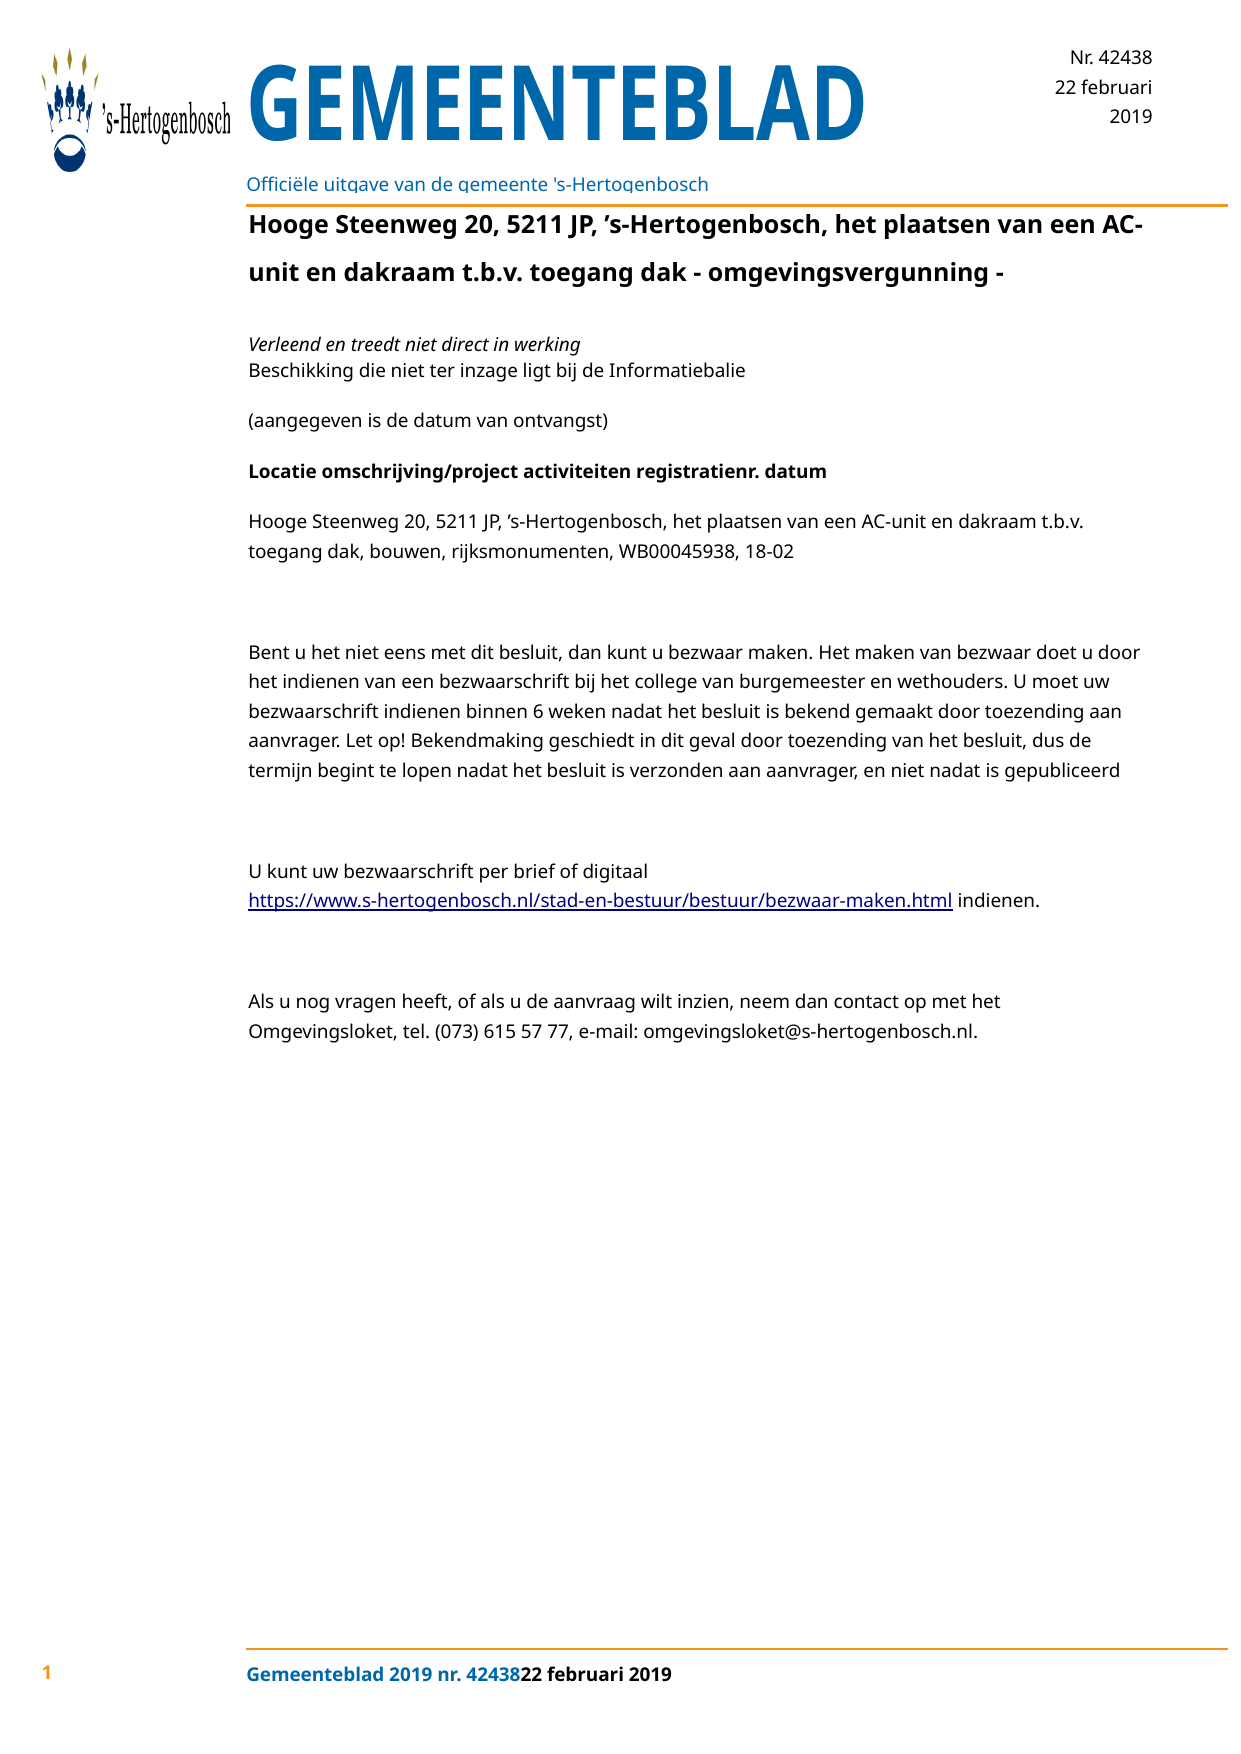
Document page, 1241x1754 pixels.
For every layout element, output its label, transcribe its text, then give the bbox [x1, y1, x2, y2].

text Beschikking die niet ter inzage ligt bij de Informatiebalie [248, 357, 1152, 383]
picture [41, 47, 231, 172]
text Als u nog vragen heeft, of als u de aanvraag wilt inzien, neem dan contact op met het Omgevingsloket, tel. (073) 615 57 77, e-mail: omgevingsloket@s-hertogenbosch.nl. [248, 988, 1152, 1044]
text Locatie omschrijving/project activiteiten registratienr. datum [248, 458, 1152, 484]
text Hooge Steenweg 20, 5211 JP, ’s-Hertogenbosch, het plaatsen van een AC-unit en dakraam t.b.v. toegang dak, bouwen, rijksmonumenten, WB00045938, 18-02 [248, 508, 1152, 564]
text Verleend en treedt niet direct in werking [248, 331, 1152, 357]
text U kunt uw bezwaarschrift per brief of digitaal https://www.s-hertogenbosch.nl/stad-en-bestuur/bestuur/bezwaar-maken.html indienen. [248, 858, 1152, 913]
text (aangegeven is de datum van ontvangst) [248, 408, 1152, 433]
text Hooge Steenweg 20, 5211 JP, ’s-Hertogenbosch, het plaatsen van een AC-unit en dakraam t.b.v. toegang dak - omgevingsvergunning - [248, 207, 1152, 288]
text Bent u het niet eens met dit besluit, dan kunt u bezwaar maken. Het maken van bezwaar doet u door het indienen van een bezwaarschrift bij het college van burgemeester en wethouders. U moet uw bezwaarschrift indienen binnen 6 weken nadat het besluit is bekend gemaakt door toezending aan aanvrager. Let op! Bekendmaking geschiedt in dit geval door toezending van het besluit, dus de termijn begint te lopen nadat het besluit is verzonden aan aanvrager, en niet nadat is gepubliceerd [248, 639, 1152, 783]
